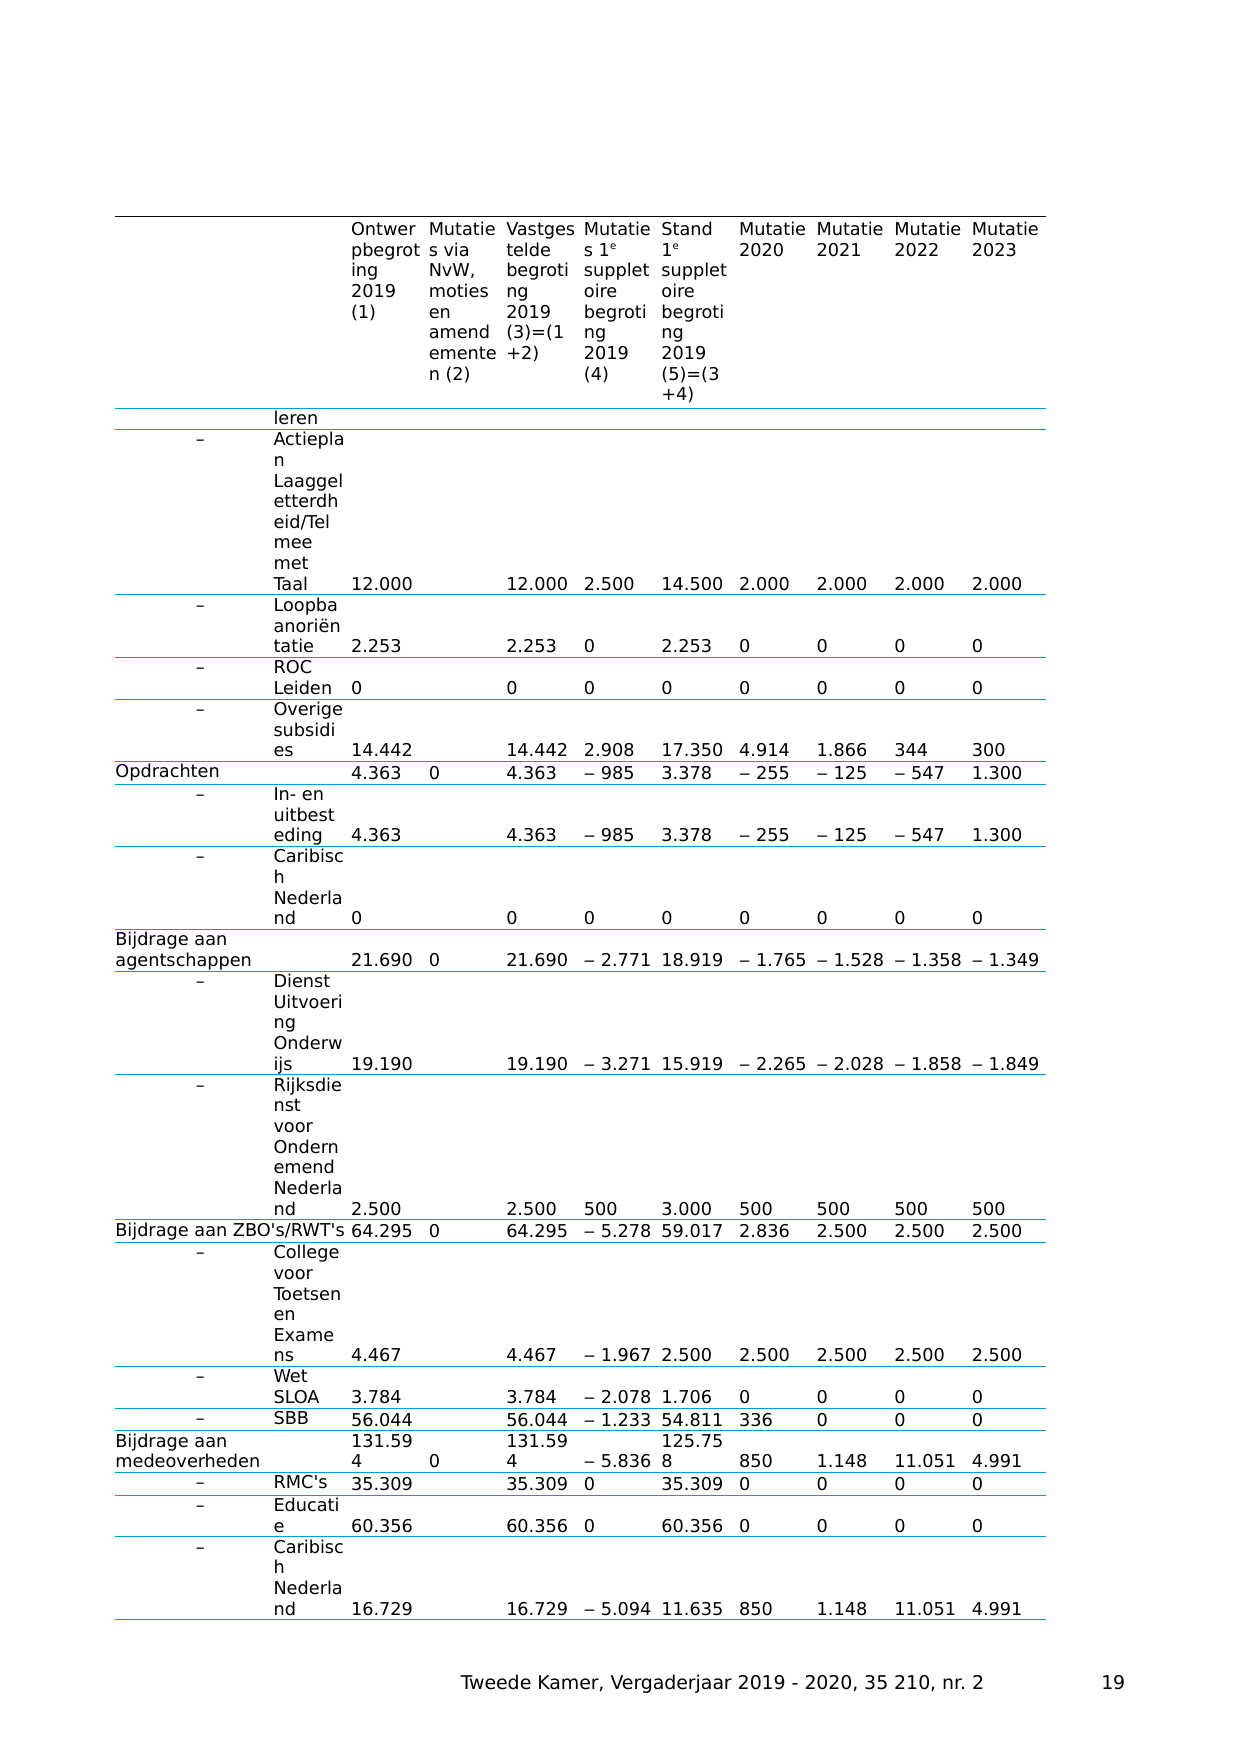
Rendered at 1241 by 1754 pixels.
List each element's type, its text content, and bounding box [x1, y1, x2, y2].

table_cell 4.991 [969, 1431, 1046, 1472]
table_cell 500 [736, 1075, 813, 1219]
table_cell – [193, 595, 270, 657]
table_cell [115, 1496, 193, 1536]
table_cell [426, 1473, 503, 1494]
table_cell 0 [581, 1473, 658, 1494]
table_cell 1.148 [814, 1537, 891, 1619]
table_cell 500 [891, 1075, 969, 1219]
table_cell Caribisch Nederland [270, 1537, 348, 1619]
table_cell Mutaties 1e suppletoire begroting 2019 (4) [581, 217, 658, 408]
table_cell [115, 1473, 193, 1494]
table_cell 35.309 [348, 1473, 426, 1494]
table_cell 60.356 [503, 1496, 581, 1536]
table_cell ‒ 1.967 [581, 1243, 658, 1366]
table_cell ROC Leiden [270, 658, 348, 698]
table_cell 0 [581, 1496, 658, 1536]
table_cell 3.784 [503, 1367, 581, 1408]
table_cell 0 [891, 658, 969, 698]
table_cell [426, 595, 503, 657]
table_cell Overige subsidies [270, 700, 348, 761]
table_cell Loopbaanoriëntatie [270, 595, 348, 657]
table_cell [348, 409, 426, 429]
table_cell 0 [426, 1220, 503, 1242]
table_cell 11.051 [891, 1431, 969, 1472]
table_cell 2.500 [814, 1243, 891, 1366]
table_cell 56.044 [503, 1409, 581, 1430]
table_cell – [193, 785, 270, 846]
table_cell [426, 1496, 503, 1536]
table_cell Opdrachten [115, 762, 348, 783]
table_cell 16.729 [503, 1537, 581, 1619]
table_cell 0 [581, 595, 658, 657]
table_cell 12.000 [503, 430, 581, 594]
table_cell ‒ 1.233 [581, 1409, 658, 1430]
table_cell – [193, 700, 270, 761]
table_cell 59.017 [658, 1220, 736, 1242]
table_cell 0 [969, 1409, 1046, 1430]
table_cell [115, 700, 193, 761]
table_cell [426, 409, 503, 429]
table_cell – [193, 1537, 270, 1619]
table_cell 2.500 [891, 1220, 969, 1242]
table_cell Educatie [270, 1496, 348, 1536]
table_cell ‒ 255 [736, 762, 813, 783]
table_cell [115, 785, 193, 846]
table_cell 0 [891, 1409, 969, 1430]
table_cell [193, 409, 270, 429]
table_cell Mutaties via NvW, moties en amendementen (2) [426, 217, 503, 408]
table_cell 2.253 [503, 595, 581, 657]
table_cell 3.000 [658, 1075, 736, 1219]
table_cell [426, 1075, 503, 1219]
table_cell 0 [891, 1367, 969, 1408]
table_cell – [193, 1243, 270, 1366]
table_cell 2.500 [891, 1243, 969, 1366]
table_cell [426, 1367, 503, 1408]
table_cell 2.000 [814, 430, 891, 594]
table_cell 2.500 [736, 1243, 813, 1366]
table_cell [426, 1537, 503, 1619]
table_cell 17.350 [658, 700, 736, 761]
table_cell 131.594 [348, 1431, 426, 1472]
table_cell 0 [969, 1367, 1046, 1408]
table_cell ‒ 5.836 [581, 1431, 658, 1472]
table_cell ‒ 2.771 [581, 930, 658, 971]
table_cell 14.500 [658, 430, 736, 594]
table_cell [115, 409, 193, 429]
table_cell 2.253 [348, 595, 426, 657]
table_cell 3.378 [658, 785, 736, 846]
table_cell 2.000 [969, 430, 1046, 594]
table_cell ‒ 1.849 [969, 972, 1046, 1074]
table_cell 2.500 [814, 1220, 891, 1242]
table_cell 54.811 [658, 1409, 736, 1430]
table_cell ‒ 2.028 [814, 972, 891, 1074]
table_cell [270, 217, 348, 408]
table_cell – [193, 430, 270, 594]
table_cell 18.919 [658, 930, 736, 971]
table_cell 4.991 [969, 1537, 1046, 1619]
table_cell [581, 409, 658, 429]
table_cell 11.051 [891, 1537, 969, 1619]
table_cell 131.594 [503, 1431, 581, 1472]
table_cell 64.295 [503, 1220, 581, 1242]
table_cell 0 [736, 595, 813, 657]
table_header Budgettaire gevolgen van beleid, Beleidsartikel 4 (Eerste suppletoire begroting) (Bedragen x € 1.000) [115, 191, 1125, 216]
table_cell 300 [969, 700, 1046, 761]
table_cell [426, 847, 503, 929]
table_cell 4.914 [736, 700, 813, 761]
table_cell – [193, 1075, 270, 1219]
table_cell ‒ 985 [581, 785, 658, 846]
table_cell ‒ 2.265 [736, 972, 813, 1074]
table_cell Mutatie 2023 [969, 217, 1046, 408]
table_cell 2.500 [581, 430, 658, 594]
table_cell College voor Toetsen en Examens [270, 1243, 348, 1366]
table_cell [426, 972, 503, 1074]
table_cell 3.378 [658, 762, 736, 783]
table_cell 0 [969, 595, 1046, 657]
table_cell In- en uitbesteding [270, 785, 348, 846]
table_cell [115, 1075, 193, 1219]
table_cell 56.044 [348, 1409, 426, 1430]
table_cell 0 [891, 1496, 969, 1536]
table_cell Mutatie 2021 [814, 217, 891, 408]
table_cell 0 [736, 658, 813, 698]
table_cell 2.500 [503, 1075, 581, 1219]
table_cell 15.919 [658, 972, 736, 1074]
table_cell 4.363 [503, 785, 581, 846]
table_cell [969, 409, 1046, 429]
table_cell [736, 409, 813, 429]
table_cell [426, 1243, 503, 1366]
table_cell [115, 1537, 193, 1619]
table_cell ‒ 5.278 [581, 1220, 658, 1242]
table_cell 344 [891, 700, 969, 761]
table_cell 4.467 [503, 1243, 581, 1366]
table_cell 0 [736, 1473, 813, 1494]
table_cell Bijdrage aan agentschappen [115, 930, 348, 971]
table_cell Stand 1e suppletoire begroting 2019 (5)=(3+4) [658, 217, 736, 408]
table_cell 0 [426, 1431, 503, 1472]
table_cell [426, 430, 503, 594]
table_cell 0 [814, 595, 891, 657]
table_cell 850 [736, 1537, 813, 1619]
table_cell 3.784 [348, 1367, 426, 1408]
table_cell 0 [969, 658, 1046, 698]
table_cell 2.000 [891, 430, 969, 594]
table_cell ‒ 1.858 [891, 972, 969, 1074]
table_cell [115, 1243, 193, 1366]
table_cell [115, 595, 193, 657]
table_cell 1.866 [814, 700, 891, 761]
table_cell 0 [814, 1367, 891, 1408]
table_cell 0 [814, 847, 891, 929]
table_cell 2.500 [969, 1243, 1046, 1366]
table_cell [115, 658, 193, 698]
table_cell 0 [736, 847, 813, 929]
table_cell 0 [891, 847, 969, 929]
table_cell leren [270, 409, 348, 429]
table_cell [115, 972, 193, 1074]
table_cell 1.300 [969, 785, 1046, 846]
table_cell ‒ 2.078 [581, 1367, 658, 1408]
table_cell [115, 847, 193, 929]
table_cell ‒ 3.271 [581, 972, 658, 1074]
table_cell Dienst Uitvoering Onderwijs [270, 972, 348, 1074]
table_cell Mutatie 2020 [736, 217, 813, 408]
table_cell [503, 409, 581, 429]
table_cell [426, 700, 503, 761]
table_cell 125.758 [658, 1431, 736, 1472]
table_cell Ontwerpbegroting 2019 (1) [348, 217, 426, 408]
table_cell 14.442 [348, 700, 426, 761]
table_cell ‒ 125 [814, 762, 891, 783]
table_cell 0 [891, 1473, 969, 1494]
table_cell ‒ 255 [736, 785, 813, 846]
table_cell 2.000 [736, 430, 813, 594]
table_cell 60.356 [658, 1496, 736, 1536]
table_cell ‒ 1.349 [969, 930, 1046, 971]
table_cell ‒ 5.094 [581, 1537, 658, 1619]
table_cell Vastgestelde begroting 2019 (3)=(1+2) [503, 217, 581, 408]
table_cell – [193, 972, 270, 1074]
table_cell [426, 785, 503, 846]
table_cell Wet SLOA [270, 1367, 348, 1408]
table_cell 0 [969, 1496, 1046, 1536]
table_cell [115, 430, 193, 594]
table_cell 0 [658, 658, 736, 698]
table_cell ‒ 1.765 [736, 930, 813, 971]
table_cell ‒ 547 [891, 785, 969, 846]
table_cell Caribisch Nederland [270, 847, 348, 929]
table_cell 2.836 [736, 1220, 813, 1242]
table_cell Rijksdienst voor Ondernemend Nederland [270, 1075, 348, 1219]
table_cell 0 [503, 847, 581, 929]
table_cell 19.190 [503, 972, 581, 1074]
table_cell [891, 409, 969, 429]
table_cell 64.295 [348, 1220, 426, 1242]
table_cell – [193, 847, 270, 929]
table_cell Actieplan Laaggeletterdheid/Tel mee met Taal [270, 430, 348, 594]
table_cell 2.500 [348, 1075, 426, 1219]
table_cell 21.690 [348, 930, 426, 971]
table_cell 4.363 [503, 762, 581, 783]
table_cell ‒ 985 [581, 762, 658, 783]
table_cell 4.363 [348, 785, 426, 846]
table_cell 19.190 [348, 972, 426, 1074]
table_cell 0 [581, 847, 658, 929]
table_cell 35.309 [503, 1473, 581, 1494]
table_cell 1.148 [814, 1431, 891, 1472]
table_cell [658, 409, 736, 429]
table_cell 0 [426, 930, 503, 971]
table_cell 0 [969, 847, 1046, 929]
table_cell 16.729 [348, 1537, 426, 1619]
table_cell RMC's [270, 1473, 348, 1494]
table_cell – [193, 1473, 270, 1494]
table_cell SBB [270, 1409, 348, 1430]
table_cell 0 [814, 1496, 891, 1536]
table_cell 500 [969, 1075, 1046, 1219]
table_cell Bijdrage aan ZBO's/RWT's [115, 1220, 348, 1242]
table_cell 2.908 [581, 700, 658, 761]
table_cell 0 [736, 1496, 813, 1536]
table_cell 11.635 [658, 1537, 736, 1619]
table_cell 850 [736, 1431, 813, 1472]
table_cell 0 [891, 595, 969, 657]
table_cell – [193, 1367, 270, 1408]
table_cell 0 [581, 658, 658, 698]
table_cell ‒ 1.528 [814, 930, 891, 971]
table_cell 0 [814, 658, 891, 698]
table_cell 60.356 [348, 1496, 426, 1536]
table_cell 12.000 [348, 430, 426, 594]
table_cell 14.442 [503, 700, 581, 761]
table_cell 336 [736, 1409, 813, 1430]
table_cell 4.363 [348, 762, 426, 783]
table_cell 1.300 [969, 762, 1046, 783]
table_cell 0 [348, 847, 426, 929]
table_cell 0 [736, 1367, 813, 1408]
table_cell 2.500 [969, 1220, 1046, 1242]
table_cell 0 [658, 847, 736, 929]
table_cell – [193, 1496, 270, 1536]
table_cell 35.309 [658, 1473, 736, 1494]
table_cell 21.690 [503, 930, 581, 971]
table_cell – [193, 658, 270, 698]
table_cell 500 [814, 1075, 891, 1219]
table_cell 0 [348, 658, 426, 698]
table_cell [115, 1367, 193, 1408]
table_cell Bijdrage aan medeoverheden [115, 1431, 348, 1472]
table_cell [115, 1409, 193, 1430]
table_cell [426, 658, 503, 698]
table_cell 500 [581, 1075, 658, 1219]
table_cell 0 [969, 1473, 1046, 1494]
table_cell 1.706 [658, 1367, 736, 1408]
table_cell 4.467 [348, 1243, 426, 1366]
table_cell 2.253 [658, 595, 736, 657]
table_cell 0 [814, 1409, 891, 1430]
table_cell [115, 217, 270, 408]
table_cell 0 [503, 658, 581, 698]
table_cell 0 [814, 1473, 891, 1494]
table_cell 2.500 [658, 1243, 736, 1366]
table_cell [426, 1409, 503, 1430]
table_cell ‒ 125 [814, 785, 891, 846]
table_cell ‒ 1.358 [891, 930, 969, 971]
table_cell Mutatie 2022 [891, 217, 969, 408]
table_cell ‒ 547 [891, 762, 969, 783]
table_cell [814, 409, 891, 429]
table_cell 0 [426, 762, 503, 783]
table_cell – [193, 1409, 270, 1430]
